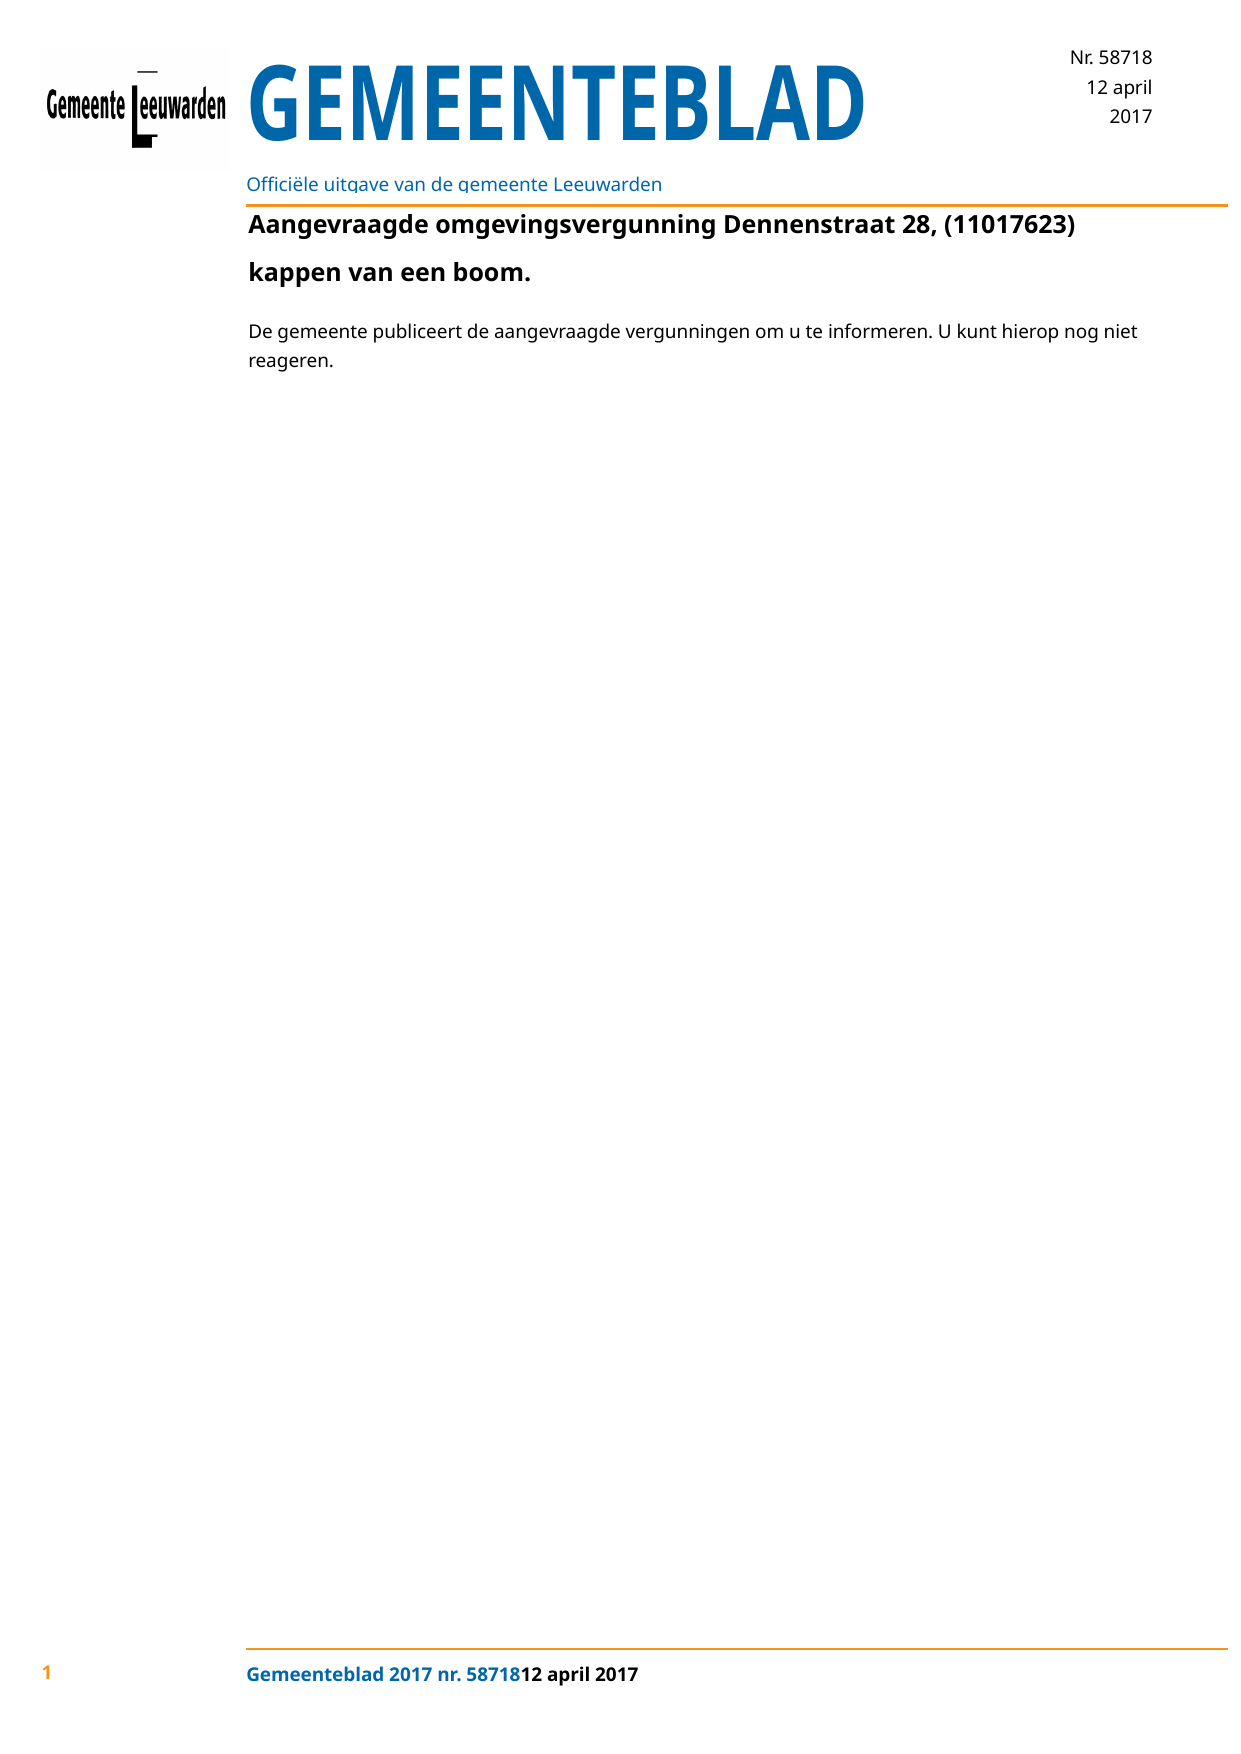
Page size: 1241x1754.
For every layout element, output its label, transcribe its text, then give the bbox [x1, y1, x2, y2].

text De gemeente publiceert de aangevraagde vergunningen om u te informeren. U kunt hierop nog niet reageren. [248, 318, 1152, 373]
text Aangevraagde omgevingsvergunning Dennenstraat 28, (11017623) kappen van een boom. [248, 207, 1152, 288]
picture [41, 47, 231, 172]
